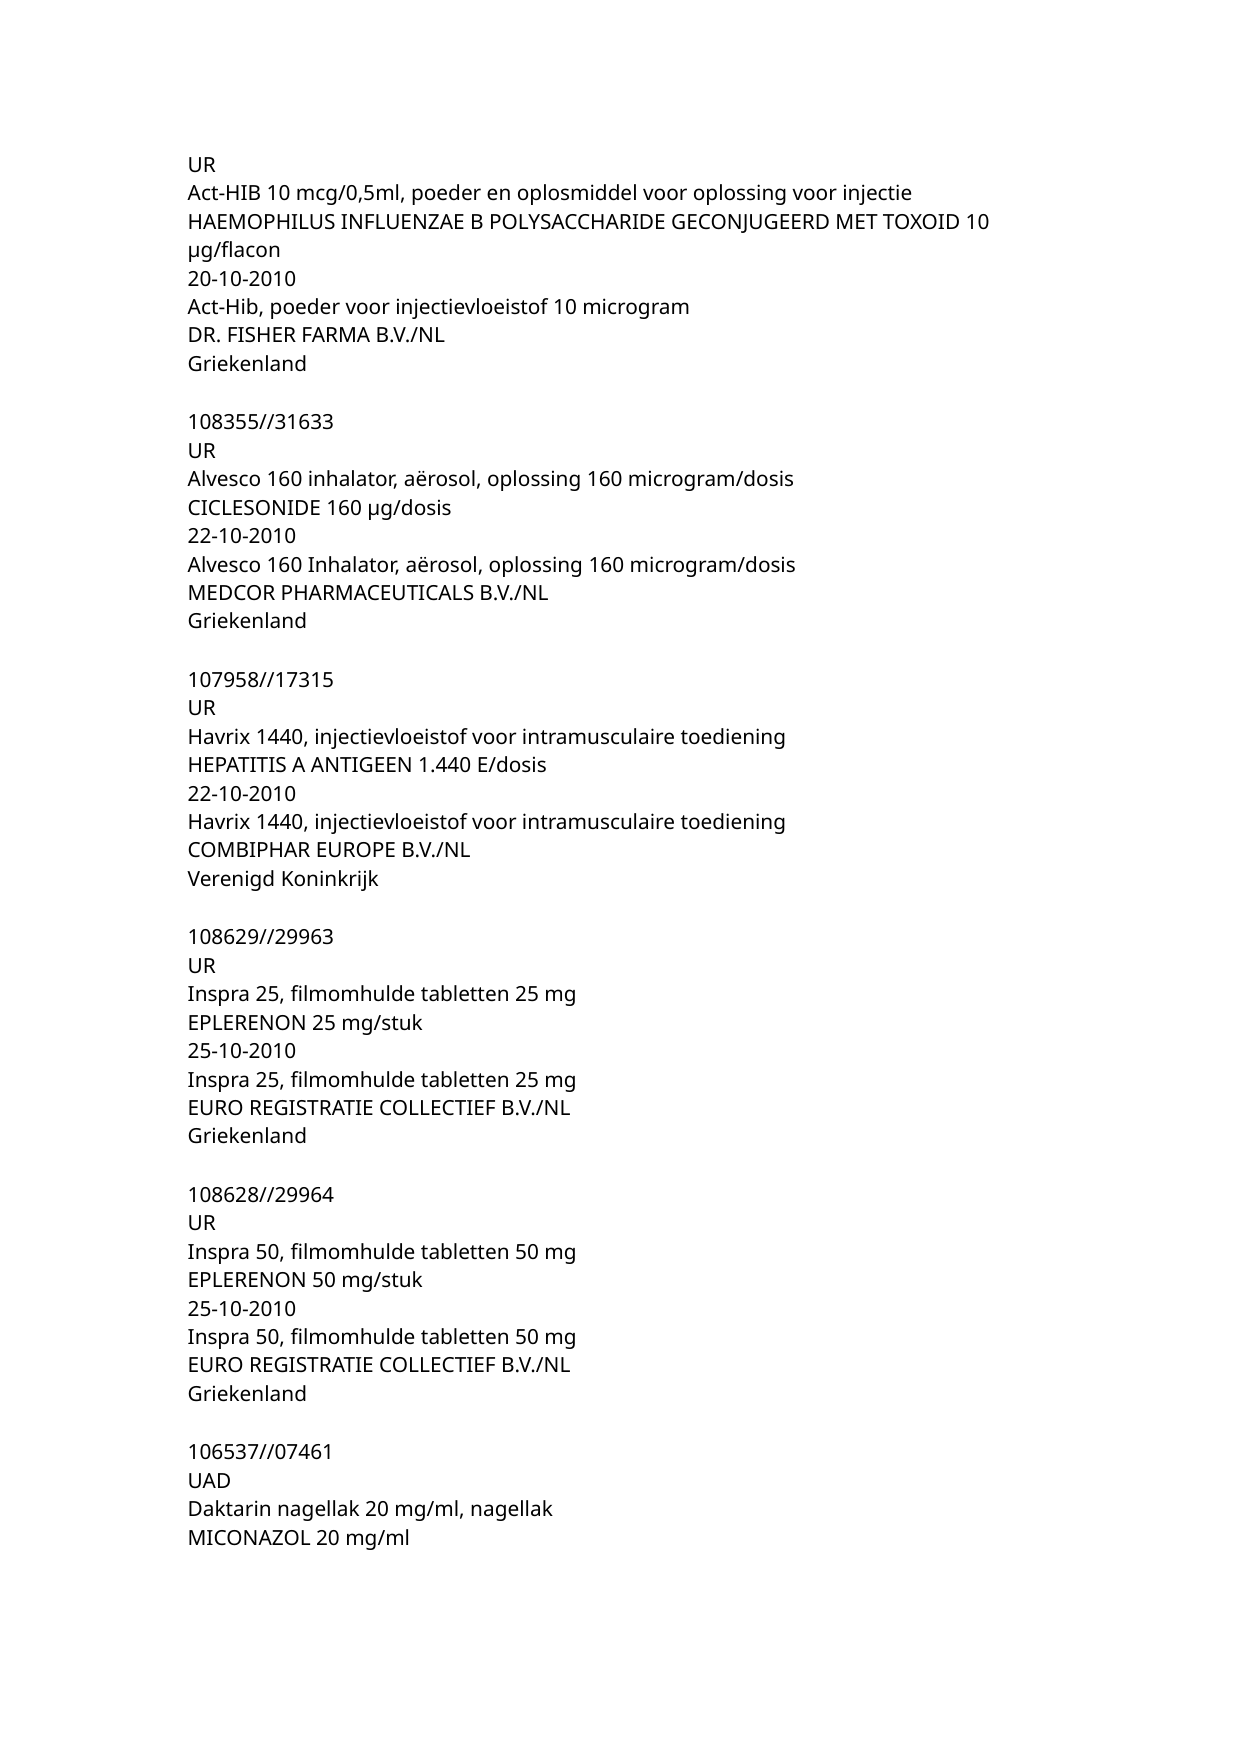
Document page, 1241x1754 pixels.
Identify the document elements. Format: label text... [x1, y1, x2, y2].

text EURO REGISTRATIE COLLECTIEF B.V./NL [187, 1351, 1053, 1379]
text Alvesco 160 Inhalator, aërosol, oplossing 160 microgram/dosis [187, 550, 1053, 578]
text UAD [187, 1466, 1053, 1494]
text Verenigd Koninkrijk [187, 864, 1053, 892]
text Griekenland [187, 349, 1053, 377]
text EPLERENON 50 mg/stuk [187, 1265, 1053, 1294]
text Havrix 1440, injectievloeistof voor intramusculaire toediening [187, 807, 1053, 836]
text EURO REGISTRATIE COLLECTIEF B.V./NL [187, 1093, 1053, 1122]
text UR [187, 150, 1053, 178]
text UR [187, 951, 1053, 979]
text MEDCOR PHARMACEUTICALS B.V./NL [187, 578, 1053, 607]
text Alvesco 160 inhalator, aërosol, oplossing 160 microgram/dosis [187, 464, 1053, 493]
text 108355//31633 [187, 407, 1053, 436]
text 107958//17315 [187, 665, 1053, 693]
text UR [187, 436, 1053, 464]
text 108628//29964 [187, 1180, 1053, 1208]
text DR. FISHER FARMA B.V./NL [187, 321, 1053, 349]
text Havrix 1440, injectievloeistof voor intramusculaire toediening [187, 722, 1053, 750]
text HAEMOPHILUS INFLUENZAE B POLYSACCHARIDE GECONJUGEERD MET TOXOID 10 µg/flacon [187, 207, 1053, 264]
text Inspra 25, filmomhulde tabletten 25 mg [187, 1065, 1053, 1093]
text Daktarin nagellak 20 mg/ml, nagellak [187, 1494, 1053, 1523]
text 22-10-2010 [187, 521, 1053, 550]
text 22-10-2010 [187, 779, 1053, 807]
text EPLERENON 25 mg/stuk [187, 1008, 1053, 1036]
text COMBIPHAR EUROPE B.V./NL [187, 836, 1053, 864]
text Inspra 50, filmomhulde tabletten 50 mg [187, 1322, 1053, 1351]
text UR [187, 693, 1053, 722]
text Inspra 25, filmomhulde tabletten 25 mg [187, 979, 1053, 1008]
text 25-10-2010 [187, 1294, 1053, 1322]
text Act-HIB 10 mcg/0,5ml, poeder en oplosmiddel voor oplossing voor injectie [187, 178, 1053, 207]
text 108629//29963 [187, 922, 1053, 951]
text Act-Hib, poeder voor injectievloeistof 10 microgram [187, 292, 1053, 321]
text Griekenland [187, 607, 1053, 635]
text Griekenland [187, 1379, 1053, 1407]
text 20-10-2010 [187, 264, 1053, 292]
text MICONAZOL 20 mg/ml [187, 1523, 1053, 1551]
text CICLESONIDE 160 µg/dosis [187, 493, 1053, 521]
text Griekenland [187, 1122, 1053, 1150]
text UR [187, 1208, 1053, 1237]
text Inspra 50, filmomhulde tabletten 50 mg [187, 1237, 1053, 1265]
text HEPATITIS A ANTIGEEN 1.440 E/dosis [187, 750, 1053, 779]
text 25-10-2010 [187, 1036, 1053, 1065]
text 106537//07461 [187, 1437, 1053, 1466]
